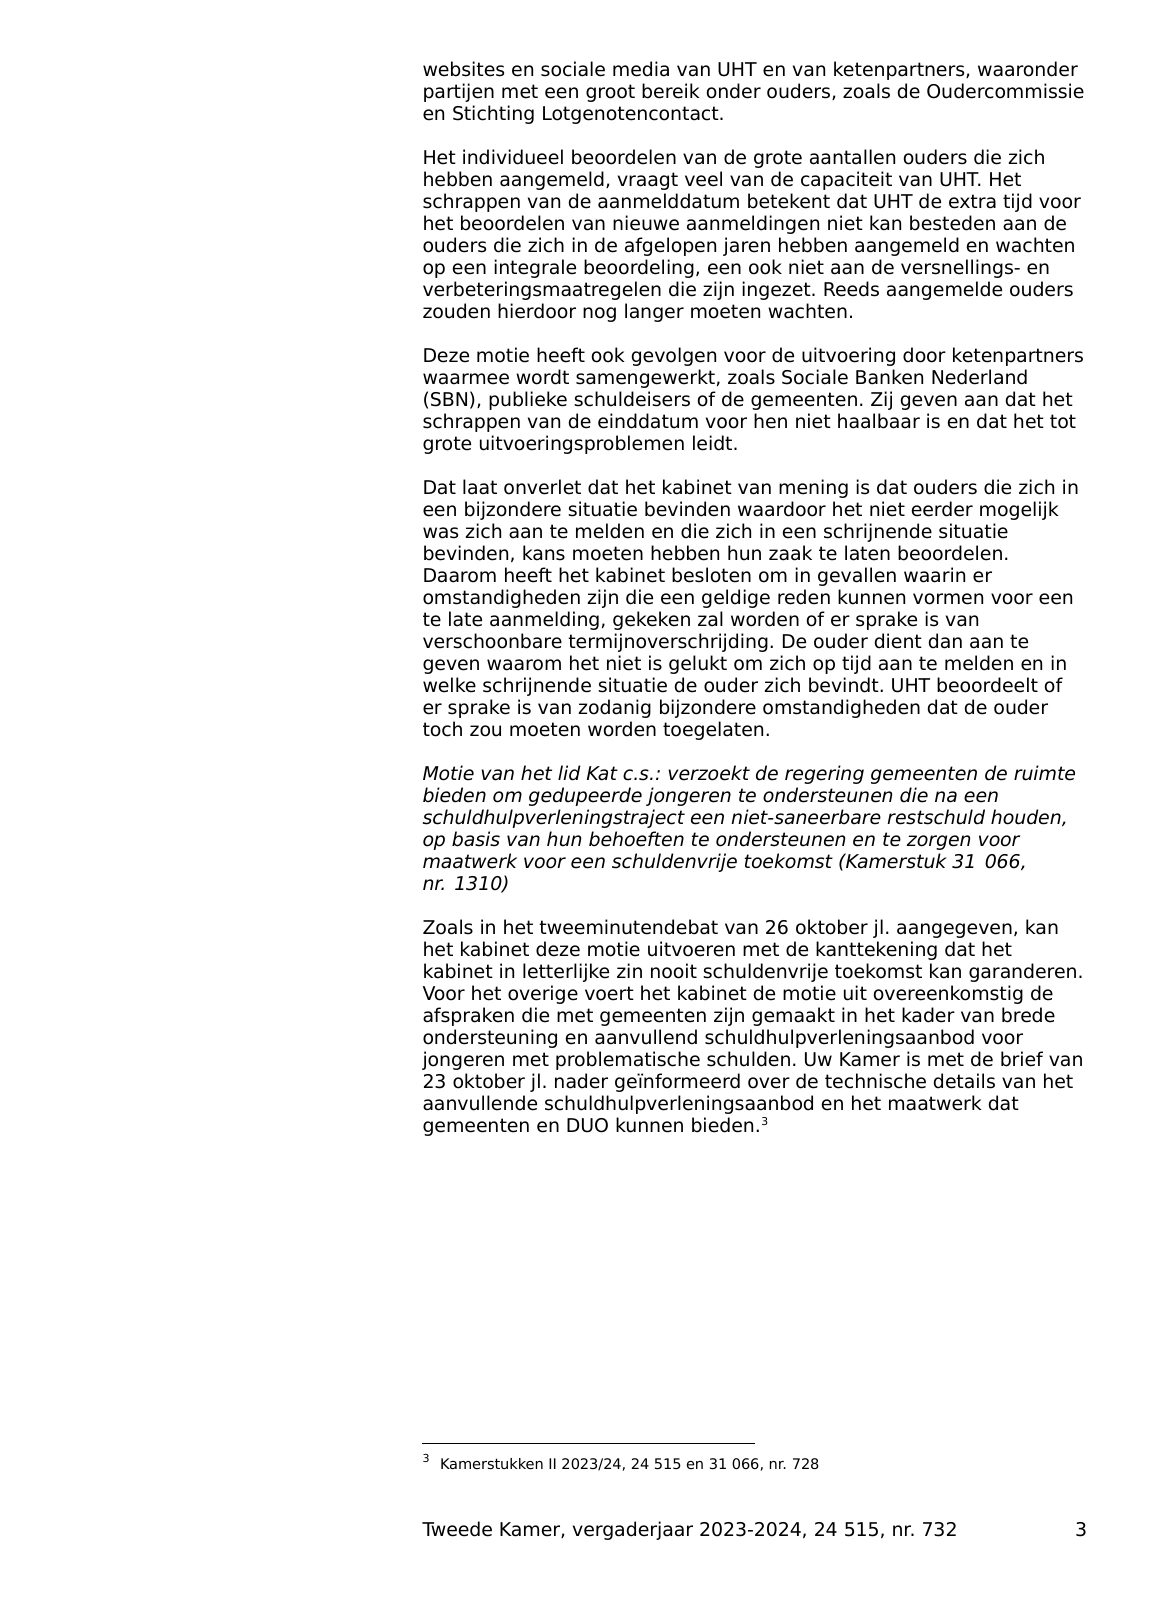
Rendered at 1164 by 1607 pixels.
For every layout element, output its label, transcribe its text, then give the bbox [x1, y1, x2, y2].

text Het individueel beoordelen van de grote aantallen ouders die zich hebben aangemeld, vraagt veel van de capaciteit van UHT. Het schrappen van de aanmelddatum betekent dat UHT de extra tijd voor het beoordelen van nieuwe aanmeldingen niet kan besteden aan de ouders die zich in de afgelopen jaren hebben aangemeld en wachten op een integrale beoordeling, een ook niet aan de versnellings- en verbeteringsmaatregelen die zijn ingezet. Reeds aangemelde ouders zouden hierdoor nog langer moeten wachten. [422, 147, 1087, 323]
text Kamerstukken II 2023/24, 24 515 en 31 066, nr. 728 [422, 1452, 1087, 1474]
text Zoals in het tweeminutendebat van 26 oktober jl. aangegeven, kan het kabinet deze motie uitvoeren met de kanttekening dat het kabinet in letterlijke zin nooit schuldenvrije toekomst kan garanderen. Voor het overige voert het kabinet de motie uit overeenkomstig de afspraken die met gemeenten zijn gemaakt in het kader van brede ondersteuning en aanvullend schuldhulpverleningsaanbod voor jongeren met problematische schulden. Uw Kamer is met de brief van 23 oktober jl. nader geïnformeerd over de technische details van het aanvullende schuldhulpverleningsaanbod en het maatwerk dat gemeenten en DUO kunnen bieden. [422, 917, 1087, 1137]
text websites en sociale media van UHT en van ketenpartners, waaronder partijen met een groot bereik onder ouders, zoals de Oudercommissie en Stichting Lotgenotencontact. [422, 59, 1087, 125]
subtitle Motie van het lid Kat c.s.: verzoekt de regering gemeenten de ruimte bieden om gedupeerde jongeren te ondersteunen die na een schuldhulpverleningstraject een niet-saneerbare restschuld houden, op basis van hun behoeften te ondersteunen en te zorgen voor maatwerk voor een schuldenvrije toekomst (Kamerstuk 31 066, nr. 1310) [422, 763, 1087, 895]
text Dat laat onverlet dat het kabinet van mening is dat ouders die zich in een bijzondere situatie bevinden waardoor het niet eerder mogelijk was zich aan te melden en die zich in een schrijnende situatie bevinden, kans moeten hebben hun zaak te laten beoordelen. Daarom heeft het kabinet besloten om in gevallen waarin er omstandigheden zijn die een geldige reden kunnen vormen voor een te late aanmelding, gekeken zal worden of er sprake is van verschoonbare termijnoverschrijding. De ouder dient dan aan te geven waarom het niet is gelukt om zich op tijd aan te melden en in welke schrijnende situatie de ouder zich bevindt. UHT beoordeelt of er sprake is van zodanig bijzondere omstandigheden dat de ouder toch zou moeten worden toegelaten. [422, 477, 1087, 741]
text Deze motie heeft ook gevolgen voor de uitvoering door ketenpartners waarmee wordt samengewerkt, zoals Sociale Banken Nederland (SBN), publieke schuldeisers of de gemeenten. Zij geven aan dat het schrappen van de einddatum voor hen niet haalbaar is en dat het tot grote uitvoeringsproblemen leidt. [422, 345, 1087, 455]
